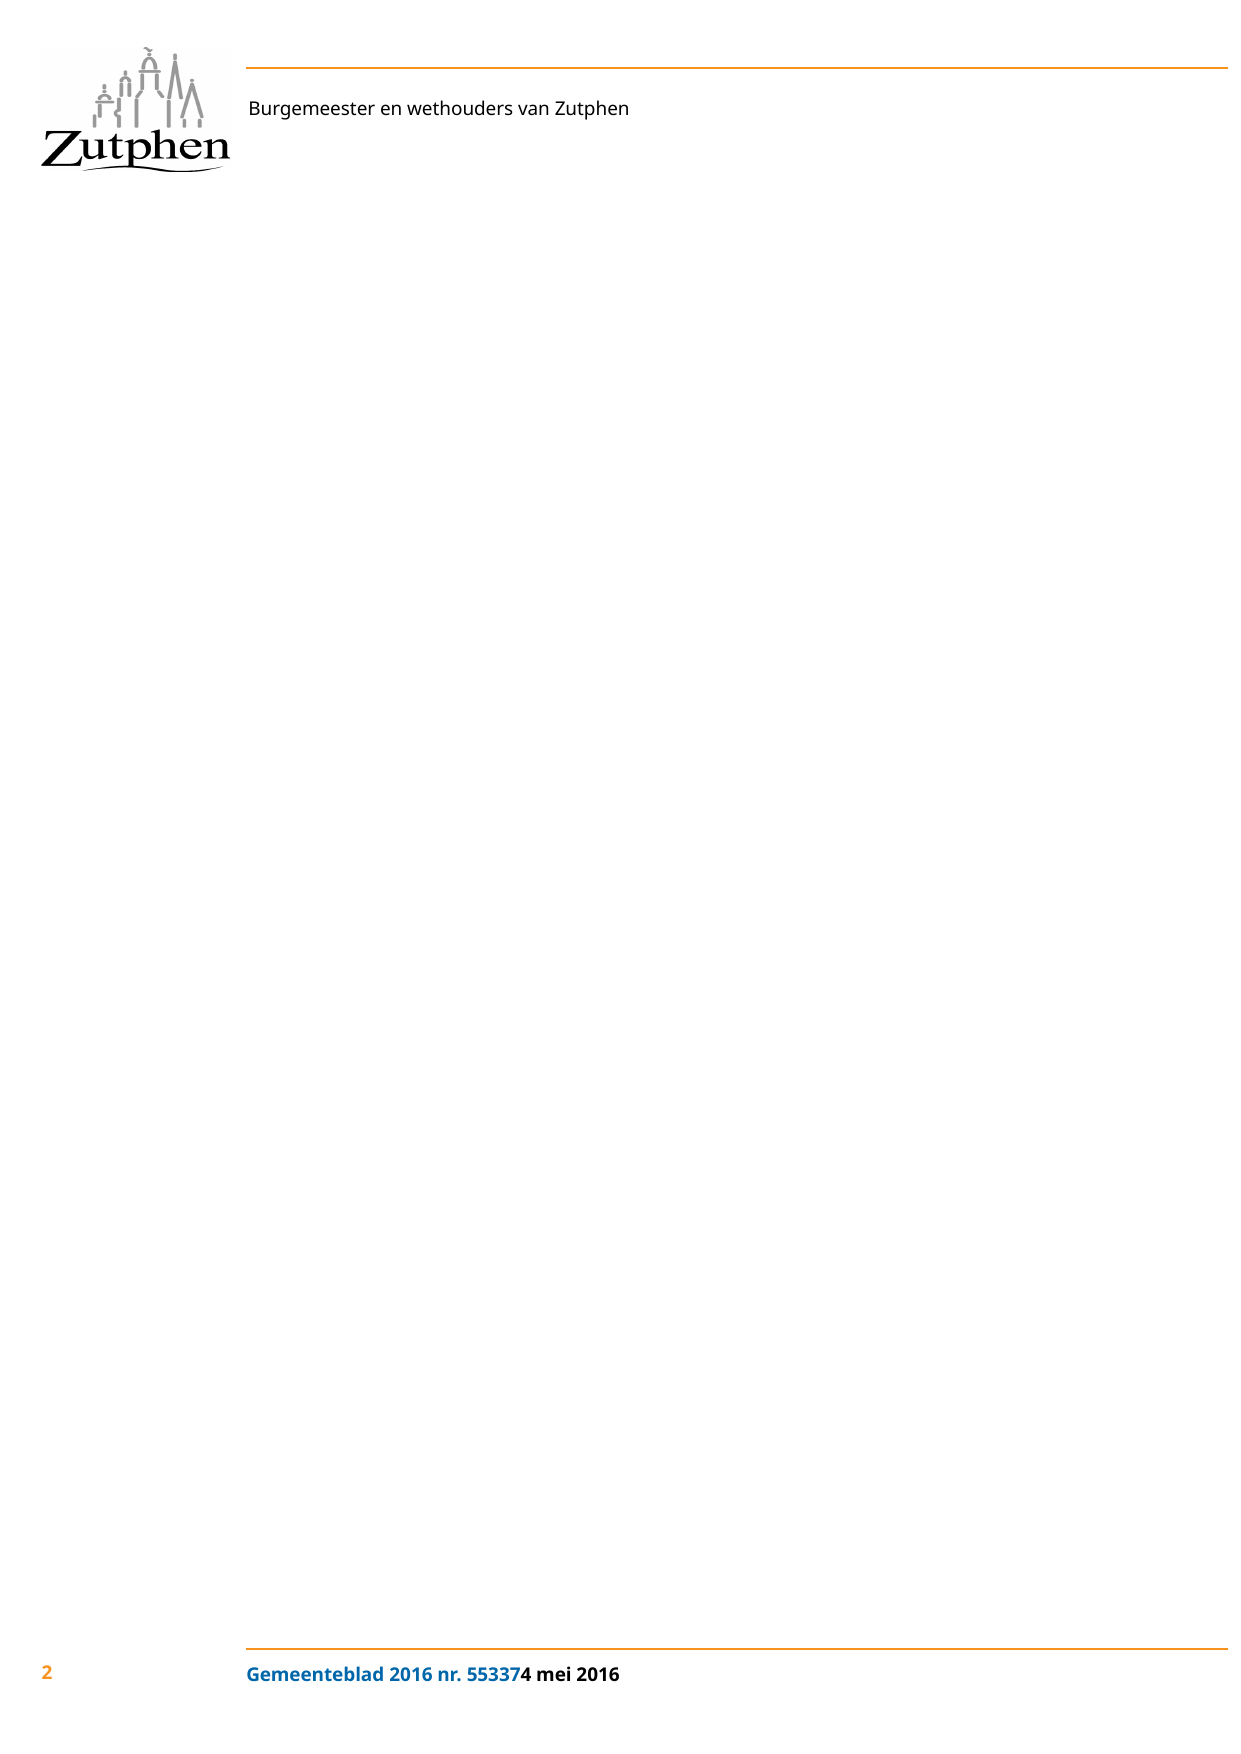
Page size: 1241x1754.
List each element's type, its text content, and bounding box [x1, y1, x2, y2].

picture [41, 47, 231, 172]
text Burgemeester en wethouders van Zutphen [248, 95, 1152, 121]
